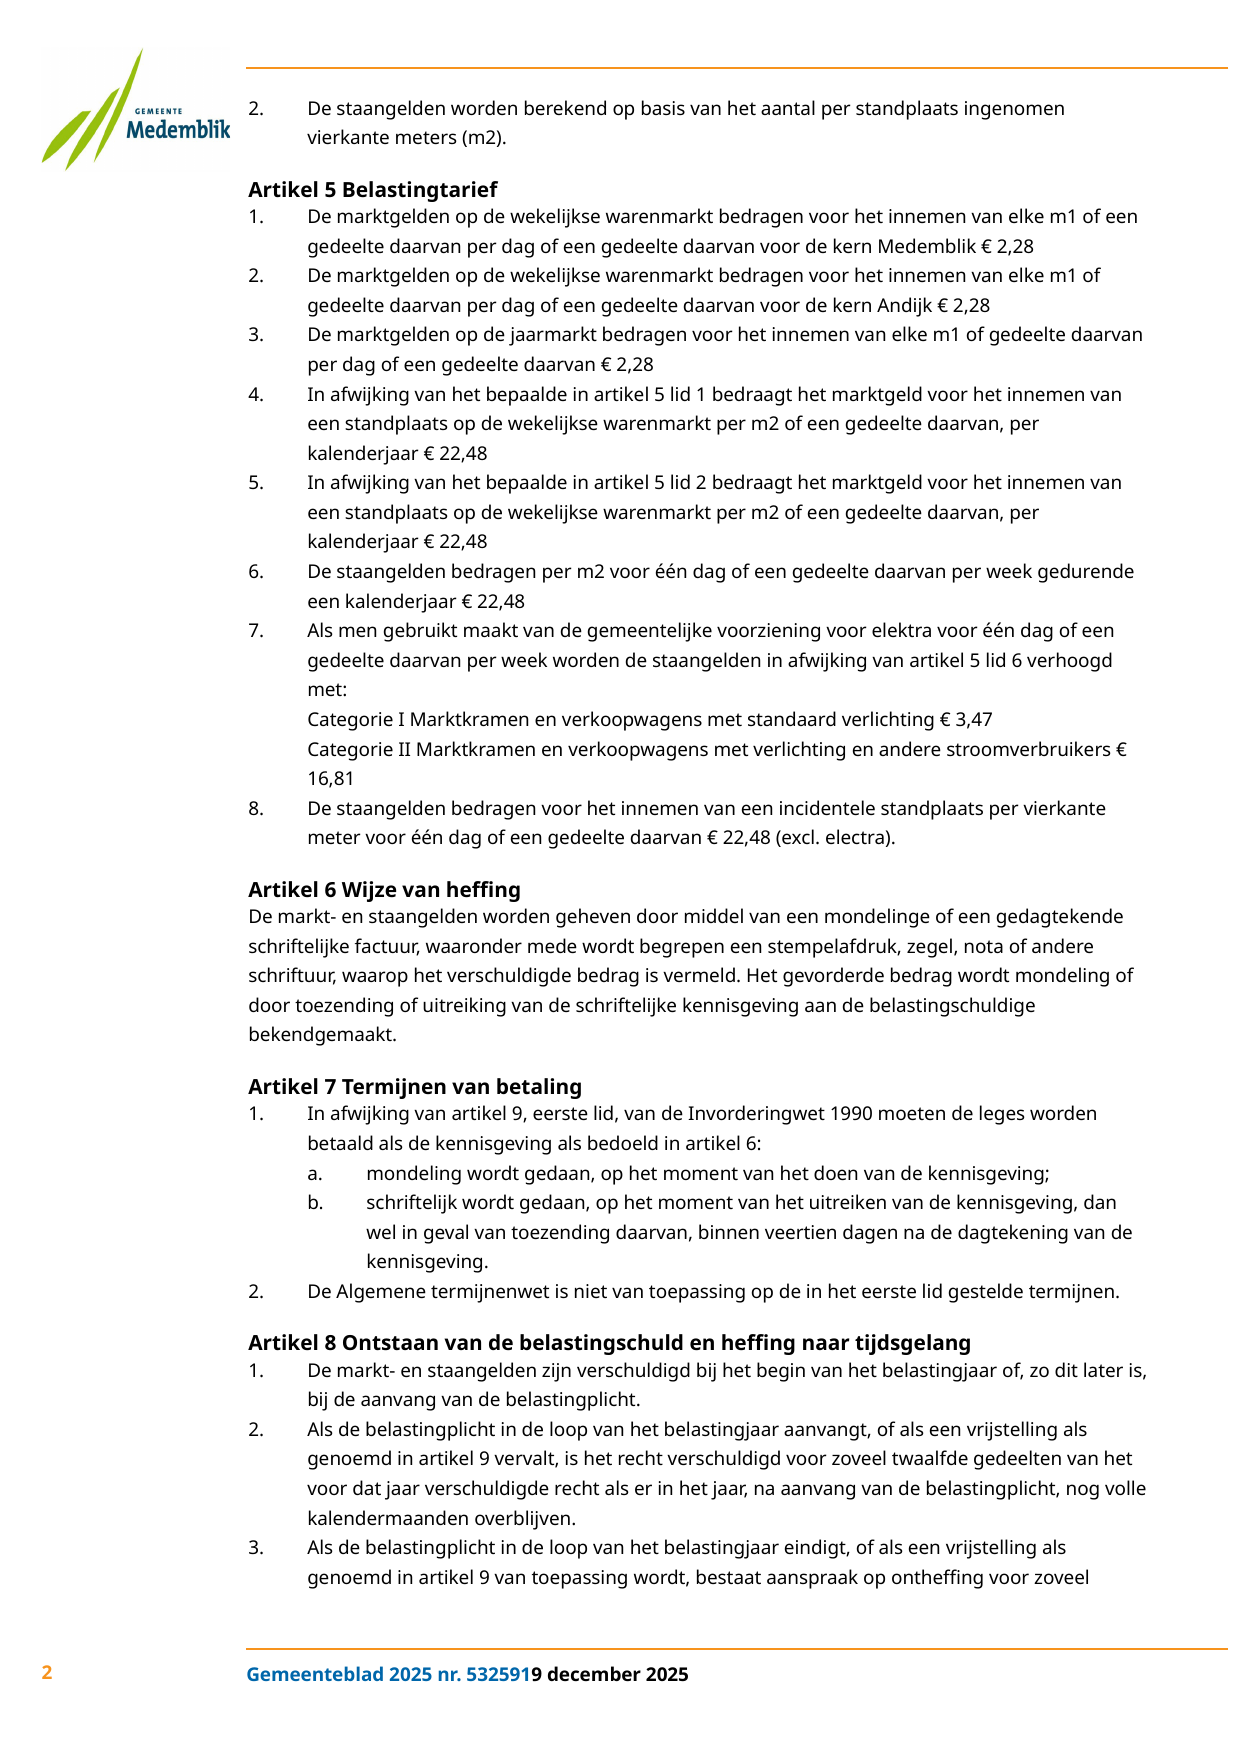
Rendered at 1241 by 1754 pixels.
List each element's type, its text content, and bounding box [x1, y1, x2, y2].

list De marktgelden op de wekelijkse warenmarkt bedragen voor het innemen van elke m1 of een gedeelte daarvan per dag of een gedeelte daarvan voor de kern Medemblik € 2,28 [248, 203, 1152, 258]
picture [41, 47, 231, 172]
list De markt- en staangelden zijn verschuldigd bij het begin van het belastingjaar of, zo dit later is, bij de aanvang van de belastingplicht. [248, 1357, 1152, 1412]
text Artikel 6 Wijze van heffing [248, 875, 1152, 903]
list Als men gebruikt maakt van de gemeentelijke voorziening voor elektra voor één dag of een gedeelte daarvan per week worden de staangelden in afwijking van artikel 5 lid 6 verhoogd met: [248, 617, 1152, 702]
list In afwijking van het bepaalde in artikel 5 lid 1 bedraagt het marktgeld voor het innemen van een standplaats op de wekelijkse warenmarkt per m2 of een gedeelte daarvan, per kalenderjaar € 22,48 [248, 381, 1152, 466]
text Artikel 5 Belastingtarief [248, 175, 1152, 203]
list Als de belastingplicht in de loop van het belastingjaar aanvangt, of als een vrijstelling als genoemd in artikel 9 vervalt, is het recht verschuldigd voor zoveel twaalfde gedeelten van het voor dat jaar verschuldigde recht als er in het jaar, na aanvang van de belastingplicht, nog volle kalendermaanden overblijven. [248, 1416, 1152, 1531]
list mondeling wordt gedaan, op het moment van het doen van de kennisgeving; [307, 1160, 1152, 1185]
list De staangelden bedragen voor het innemen van een incidentele standplaats per vierkante meter voor één dag of een gedeelte daarvan € 22,48 (excl. electra). [248, 795, 1152, 850]
list De Algemene termijnenwet is niet van toepassing op de in het eerste lid gestelde termijnen. [248, 1278, 1152, 1304]
list De staangelden bedragen per m2 voor één dag of een gedeelte daarvan per week gedurende een kalenderjaar € 22,48 [248, 558, 1152, 613]
list Categorie I Marktkramen en verkoopwagens met standaard verlichting € 3,47 [248, 706, 1152, 732]
list De marktgelden op de jaarmarkt bedragen voor het innemen van elke m1 of gedeelte daarvan per dag of een gedeelte daarvan € 2,28 [248, 322, 1152, 377]
list Categorie II Marktkramen en verkoopwagens met verlichting en andere stroomverbruikers € 16,81 [248, 736, 1152, 791]
text Artikel 7 Termijnen van betaling [248, 1072, 1152, 1101]
list De marktgelden op de wekelijkse warenmarkt bedragen voor het innemen van elke m1 of gedeelte daarvan per dag of een gedeelte daarvan voor de kern Andijk € 2,28 [248, 262, 1152, 318]
list De staangelden worden berekend op basis van het aantal per standplaats ingenomen vierkante meters (m2). [248, 95, 1152, 150]
list In afwijking van het bepaalde in artikel 5 lid 2 bedraagt het marktgeld voor het innemen van een standplaats op de wekelijkse warenmarkt per m2 of een gedeelte daarvan, per kalenderjaar € 22,48 [248, 469, 1152, 554]
text Artikel 8 Ontstaan van de belastingschuld en heffing naar tijdsgelang [248, 1328, 1152, 1357]
list Als de belastingplicht in de loop van het belastingjaar eindigt, of als een vrijstelling als genoemd in artikel 9 van toepassing wordt, bestaat aanspraak op ontheffing voor zoveel [248, 1534, 1152, 1590]
list schriftelijk wordt gedaan, op het moment van het uitreiken van de kennisgeving, dan wel in geval van toezending daarvan, binnen veertien dagen na de dagtekening van de kennisgeving. [307, 1189, 1152, 1274]
text De markt- en staangelden worden geheven door middel van een mondelinge of een gedagtekende schriftelijke factuur, waaronder mede wordt begrepen een stempelafdruk, zegel, nota of andere schriftuur, waarop het verschuldigde bedrag is vermeld. Het gevorderde bedrag wordt mondeling of door toezending of uitreiking van de schriftelijke kennisgeving aan de belastingschuldige bekendgemaakt. [248, 903, 1152, 1047]
list In afwijking van artikel 9, eerste lid, van de Invorderingwet 1990 moeten de leges worden betaald als de kennisgeving als bedoeld in artikel 6: [248, 1101, 1152, 1156]
